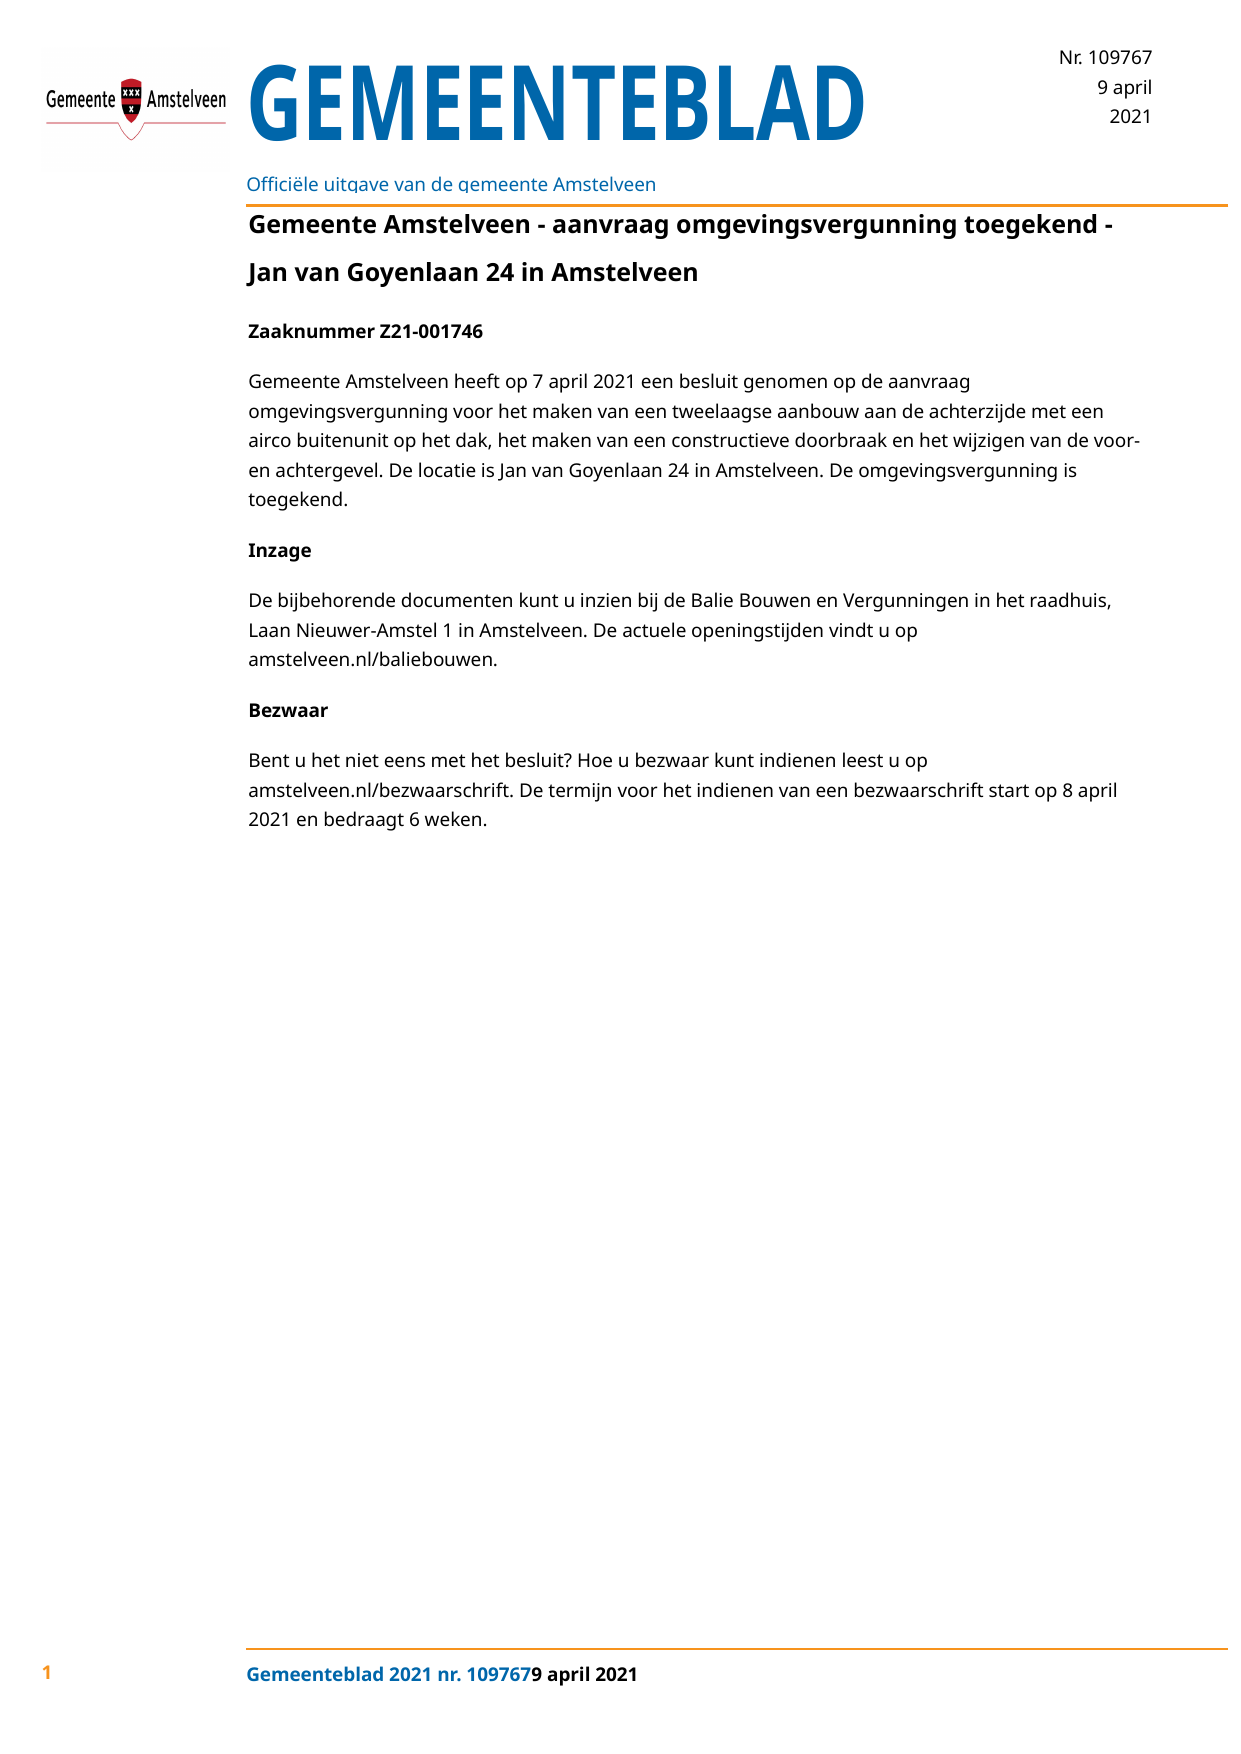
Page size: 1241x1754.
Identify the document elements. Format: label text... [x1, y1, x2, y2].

text Bent u het niet eens met het besluit? Hoe u bezwaar kunt indienen leest u op amstelveen.nl/bezwaarschrift. De termijn voor het indienen van een bezwaarschrift start op 8 april 2021 en bedraagt 6 weken. [248, 747, 1152, 832]
text Bezwaar [248, 697, 1152, 723]
text Gemeente Amstelveen - aanvraag omgevingsvergunning toegekend - Jan van Goyenlaan 24 in Amstelveen [248, 207, 1152, 288]
text Zaaknummer Z21-001746 [248, 318, 1152, 344]
text De bijbehorende documenten kunt u inzien bij de Balie Bouwen en Vergunningen in het raadhuis, Laan Nieuwer-Amstel 1 in Amstelveen. De actuele openingstijden vindt u op amstelveen.nl/baliebouwen. [248, 587, 1152, 672]
text Gemeente Amstelveen heeft op 7 april 2021 een besluit genomen op de aanvraag omgevingsvergunning voor het maken van een tweelaagse aanbouw aan de achterzijde met een airco buitenunit op het dak, het maken van een constructieve doorbraak en het wijzigen van de voor- en achtergevel. De locatie is Jan van Goyenlaan 24 in Amstelveen. De omgevingsvergunning is toegekend. [248, 368, 1152, 512]
text Inzage [248, 537, 1152, 563]
picture [41, 47, 231, 172]
